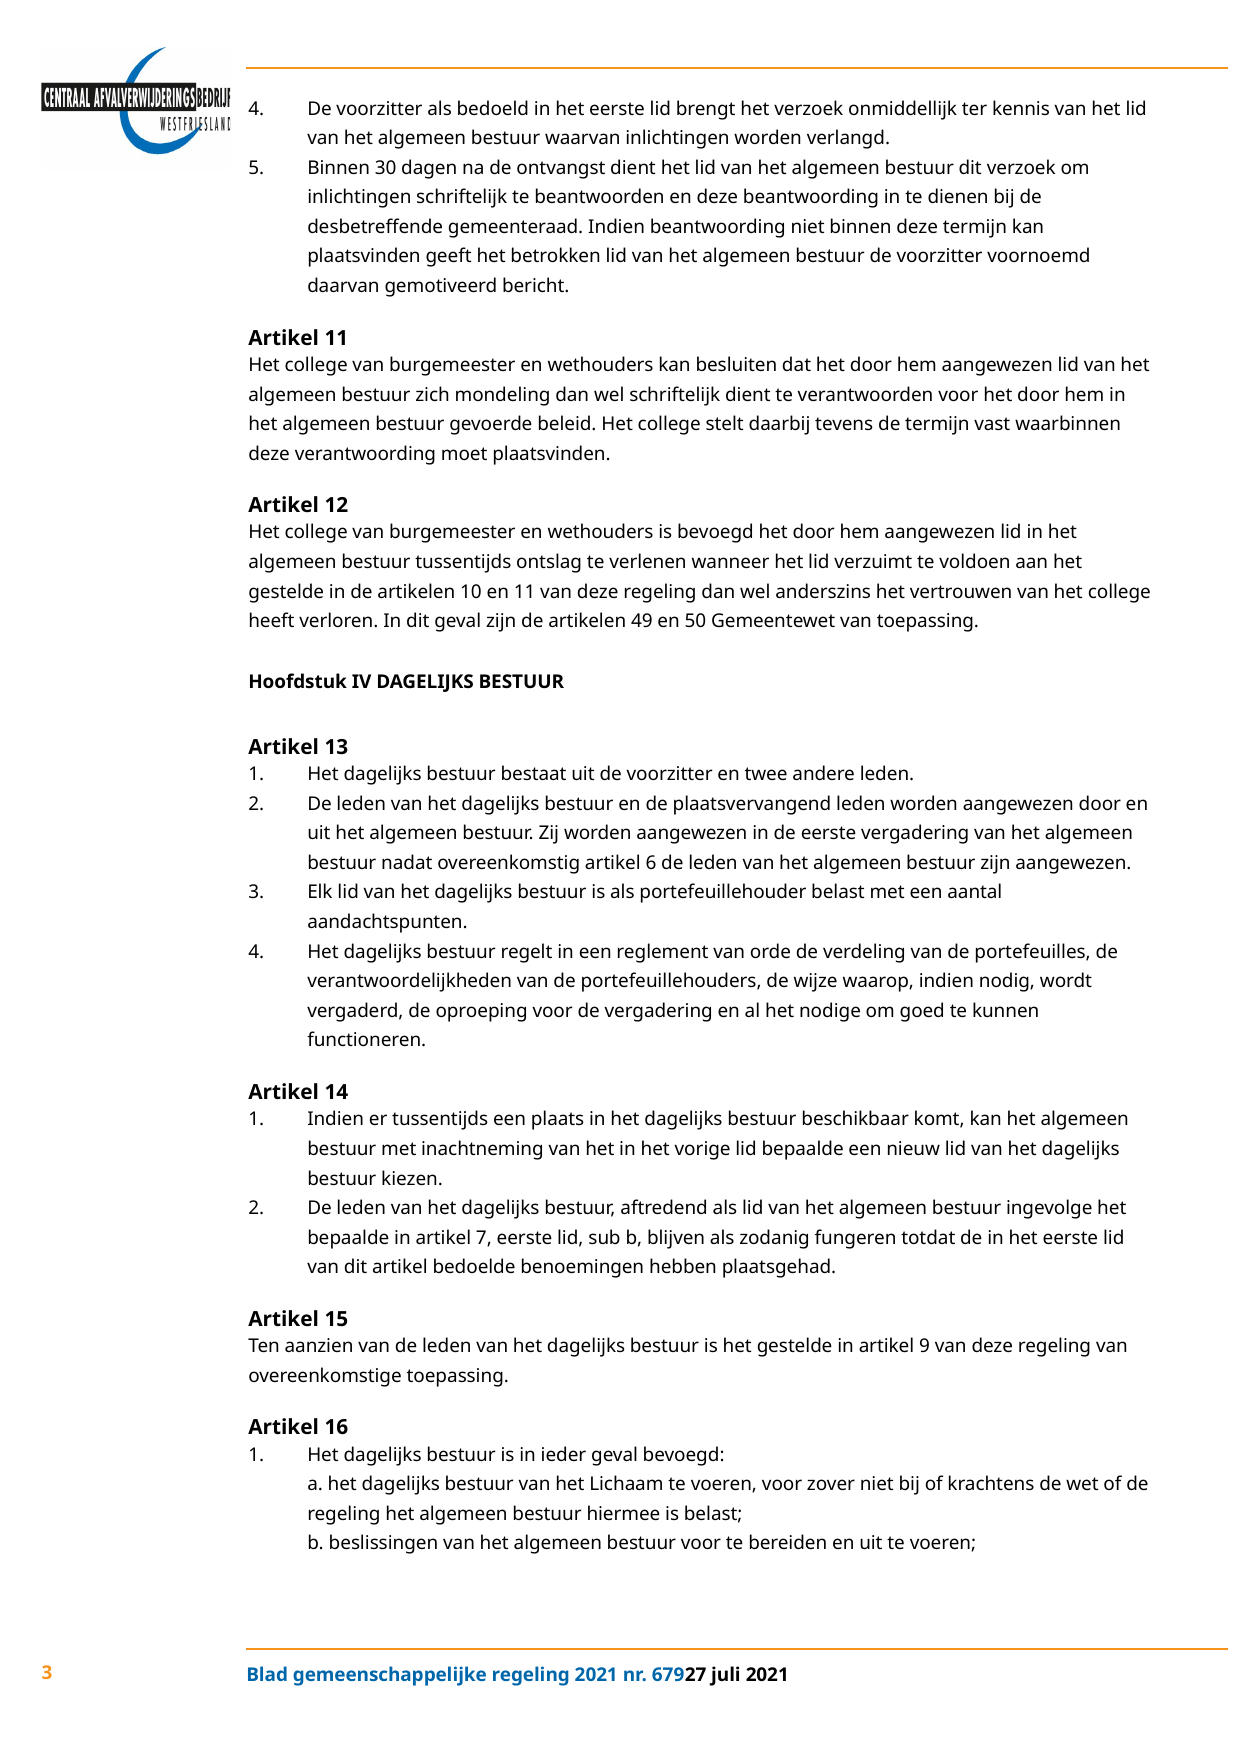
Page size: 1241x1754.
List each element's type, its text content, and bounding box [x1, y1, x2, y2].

text Hoofdstuk IV DAGELIJKS BESTUUR [248, 667, 1152, 695]
picture [41, 47, 231, 172]
text Het college van burgemeester en wethouders is bevoegd het door hem aangewezen lid in het algemeen bestuur tussentijds ontslag te verlenen wanneer het lid verzuimt te voldoen aan het gestelde in de artikelen 10 en 11 van deze regeling dan wel anderszins het vertrouwen van het college heeft verloren. In dit geval zijn de artikelen 49 en 50 Gemeentewet van toepassing. [248, 519, 1152, 633]
list Het dagelijks bestuur bestaat uit de voorzitter en twee andere leden. [248, 760, 1152, 786]
list De leden van het dagelijks bestuur, aftredend als lid van het algemeen bestuur ingevolge het bepaalde in artikel 7, eerste lid, sub b, blijven als zodanig fungeren totdat de in het eerste lid van dit artikel bedoelde benoemingen hebben plaatsgehad. [248, 1194, 1152, 1279]
list Elk lid van het dagelijks bestuur is als portefeuillehouder belast met een aantal aandachtspunten. [248, 879, 1152, 934]
text Artikel 11 [248, 323, 1152, 351]
list Het dagelijks bestuur is in ieder geval bevoegd: [248, 1441, 1152, 1466]
text Artikel 14 [248, 1077, 1152, 1106]
list De leden van het dagelijks bestuur en de plaatsvervangend leden worden aangewezen door en uit het algemeen bestuur. Zij worden aangewezen in de eerste vergadering van het algemeen bestuur nadat overeenkomstig artikel 6 de leden van het algemeen bestuur zijn aangewezen. [248, 790, 1152, 875]
list Indien er tussentijds een plaats in het dagelijks bestuur beschikbaar komt, kan het algemeen bestuur met inachtneming van het in het vorige lid bepaalde een nieuw lid van het dagelijks bestuur kiezen. [248, 1106, 1152, 1190]
list b. beslissingen van het algemeen bestuur voor te bereiden en uit te voeren; [248, 1529, 1152, 1555]
list De voorzitter als bedoeld in het eerste lid brengt het verzoek onmiddellijk ter kennis van het lid van het algemeen bestuur waarvan inlichtingen worden verlangd. [248, 95, 1152, 150]
text Artikel 15 [248, 1304, 1152, 1332]
list Binnen 30 dagen na de ontvangst dient het lid van het algemeen bestuur dit verzoek om inlichtingen schriftelijk te beantwoorden en deze beantwoording in te dienen bij de desbetreffende gemeenteraad. Indien beantwoording niet binnen deze termijn kan plaatsvinden geeft het betrokken lid van het algemeen bestuur de voorzitter voornoemd daarvan gemotiveerd bericht. [248, 154, 1152, 298]
text Ten aanzien van de leden van het dagelijks bestuur is het gestelde in artikel 9 van deze regeling van overeenkomstige toepassing. [248, 1332, 1152, 1388]
text Het college van burgemeester en wethouders kan besluiten dat het door hem aangewezen lid van het algemeen bestuur zich mondeling dan wel schriftelijk dient te verantwoorden voor het door hem in het algemeen bestuur gevoerde beleid. Het college stelt daarbij tevens de termijn vast waarbinnen deze verantwoording moet plaatsvinden. [248, 351, 1152, 466]
text Artikel 12 [248, 490, 1152, 519]
list a. het dagelijks bestuur van het Lichaam te voeren, voor zover niet bij of krachtens de wet of de regeling het algemeen bestuur hiermee is belast; [248, 1470, 1152, 1526]
text Artikel 13 [248, 732, 1152, 760]
list Het dagelijks bestuur regelt in een reglement van orde de verdeling van de portefeuilles, de verantwoordelijkheden van de portefeuillehouders, de wijze waarop, indien nodig, wordt vergaderd, de oproeping voor de vergadering en al het nodige om goed te kunnen functioneren. [248, 938, 1152, 1052]
text Artikel 16 [248, 1412, 1152, 1441]
